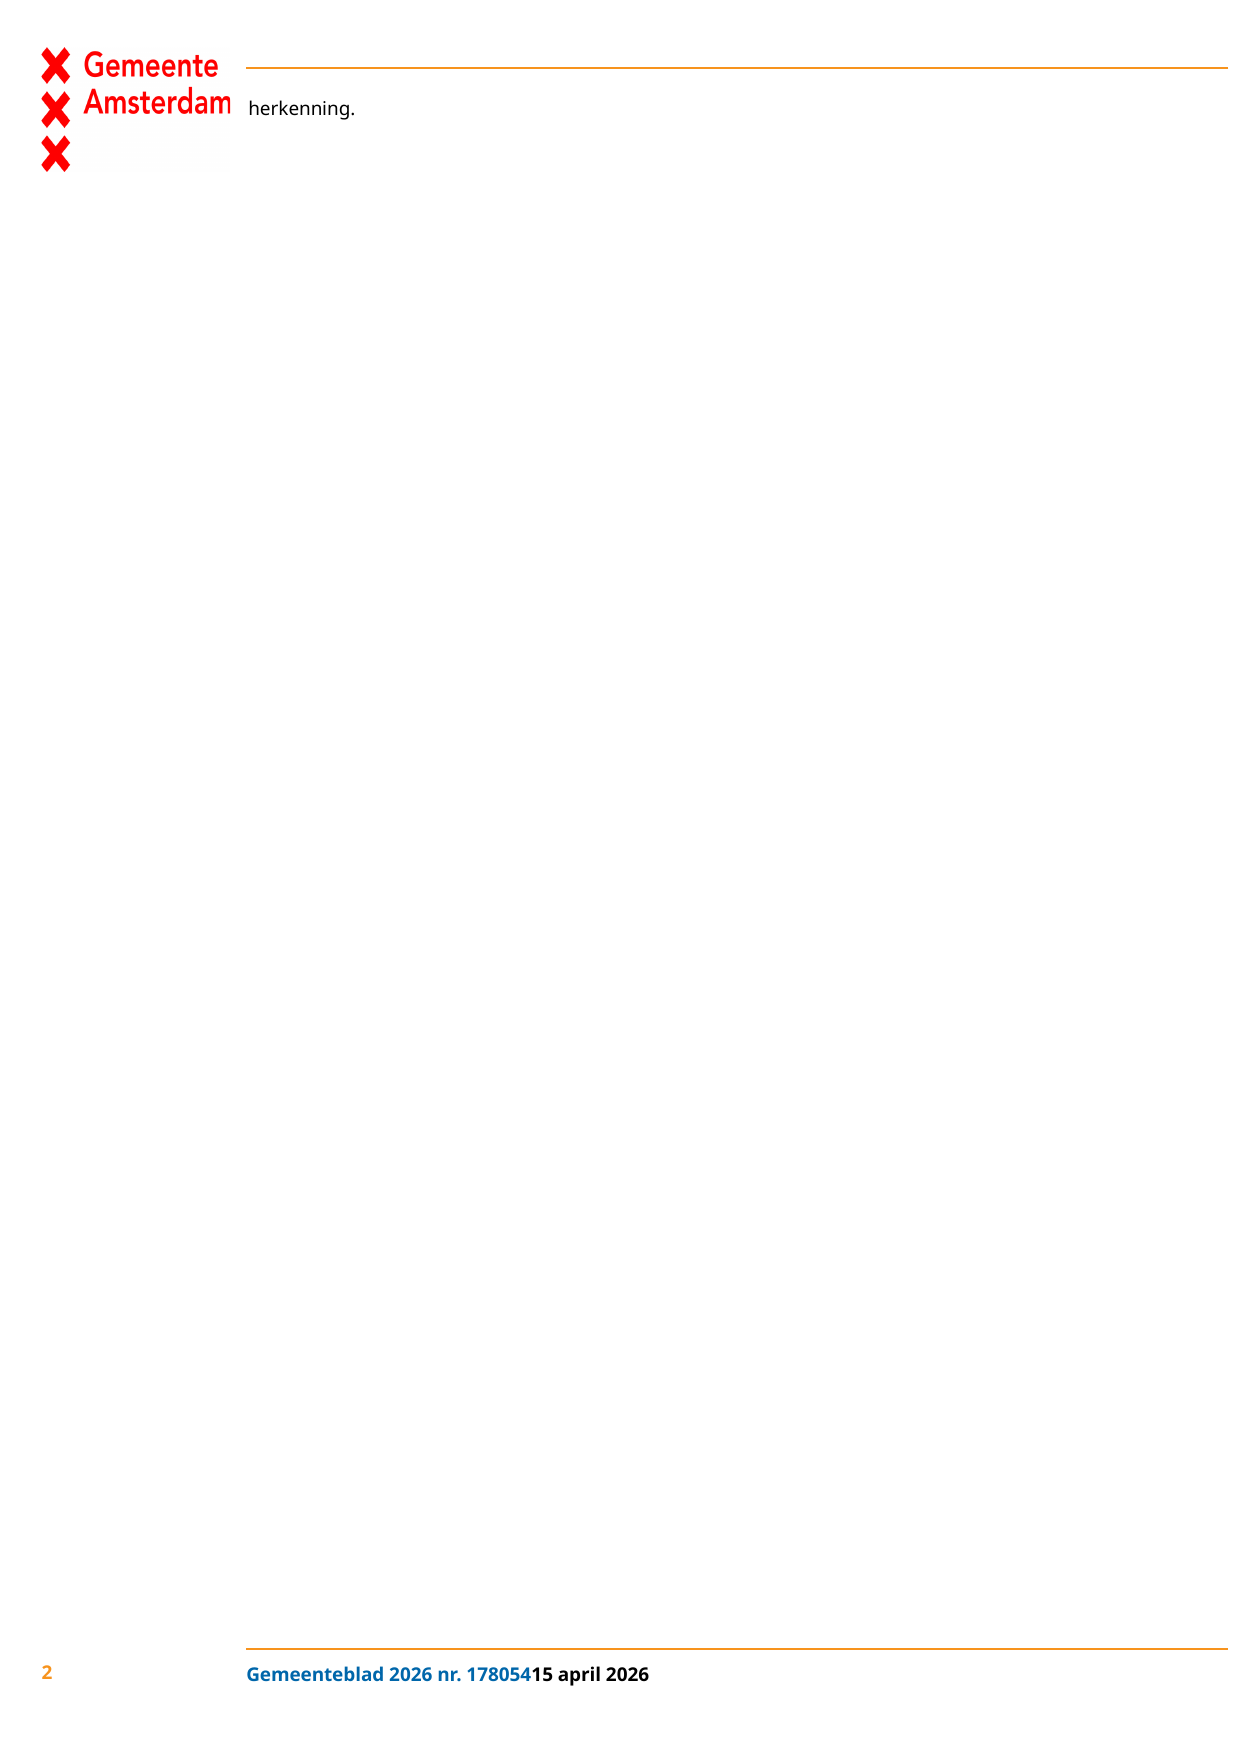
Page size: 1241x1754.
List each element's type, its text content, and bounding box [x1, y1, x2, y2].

text herkenning. [248, 95, 1152, 121]
picture [41, 47, 231, 172]
